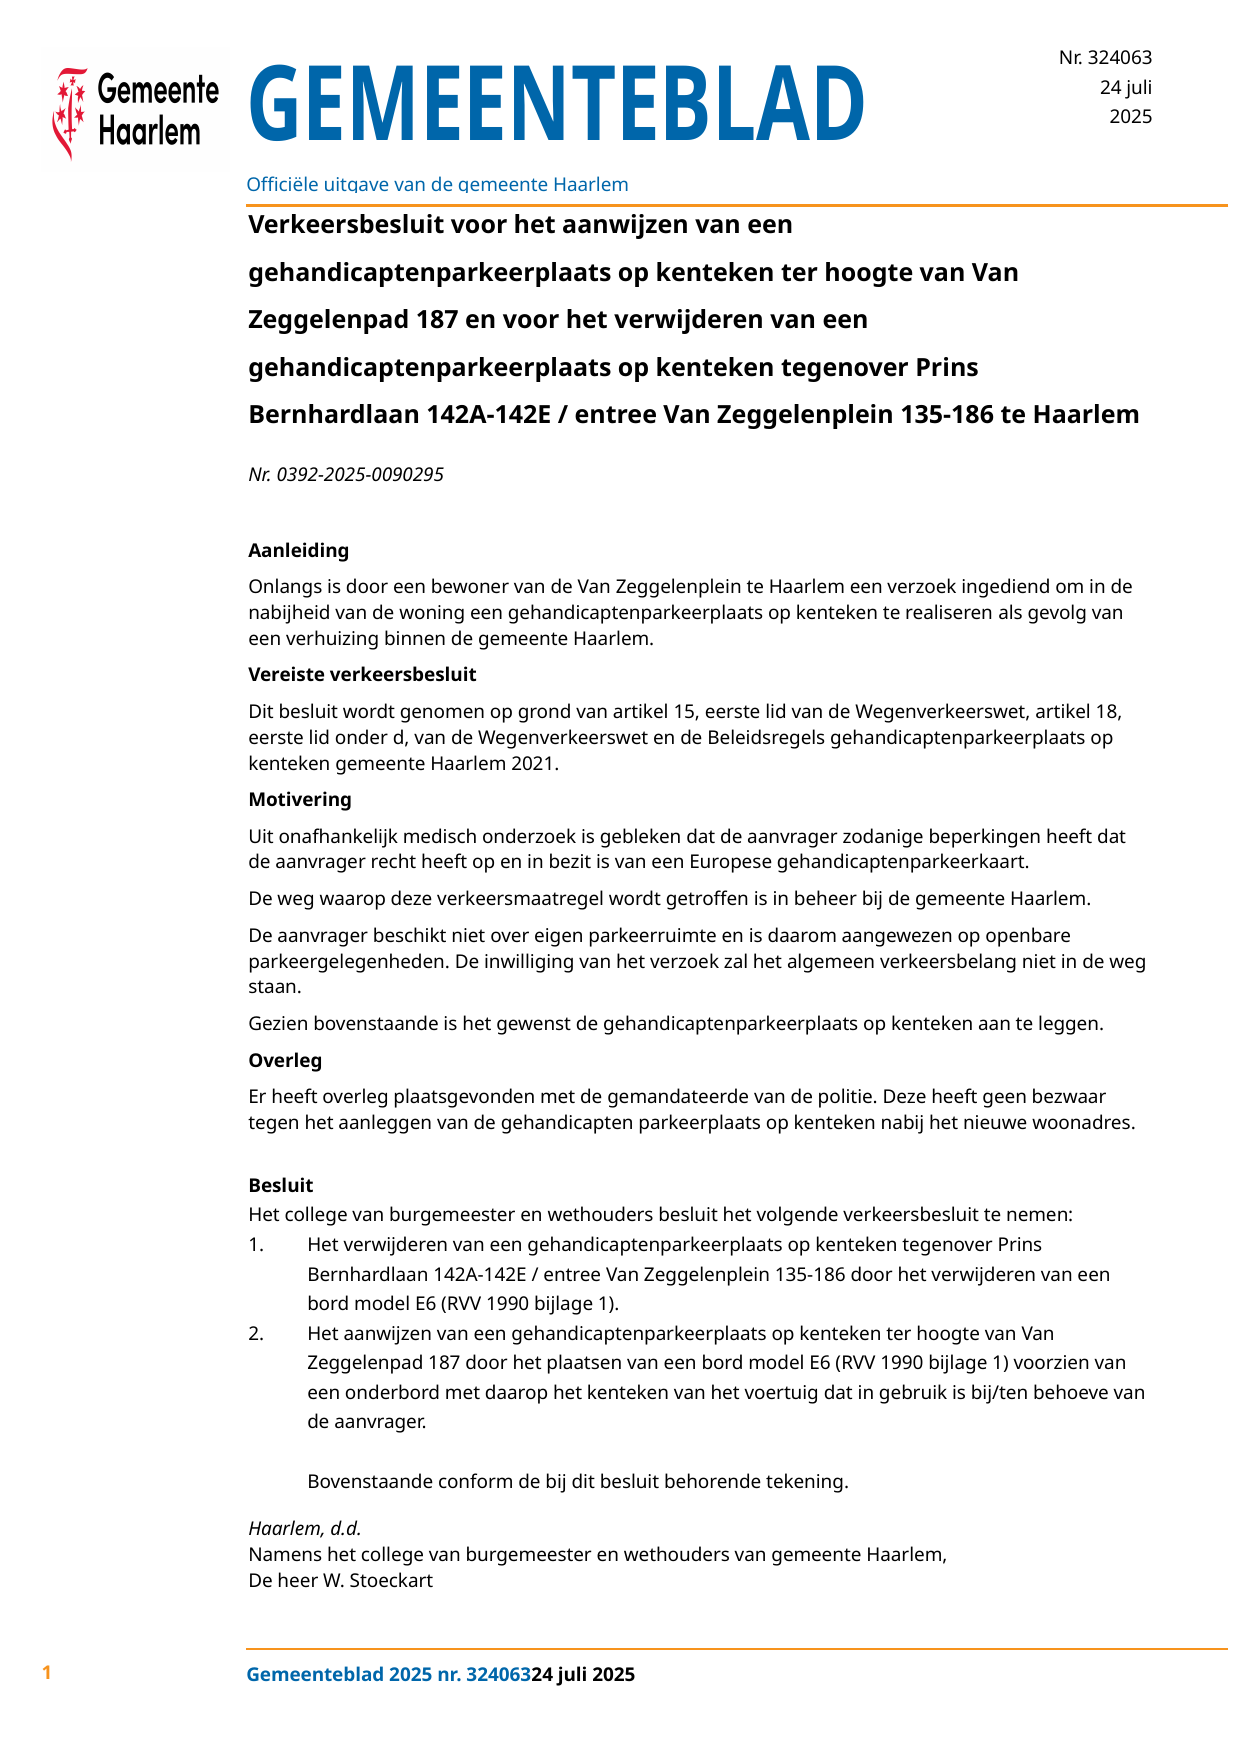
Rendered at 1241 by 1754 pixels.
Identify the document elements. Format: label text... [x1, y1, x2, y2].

picture [41, 47, 231, 172]
text Het college van burgemeester en wethouders besluit het volgende verkeersbesluit te nemen: [248, 1202, 1152, 1227]
text Onlangs is door een bewoner van de Van Zeggelenplein te Haarlem een verzoek ingediend om in de nabijheid van de woning een gehandicaptenparkeerplaats op kenteken te realiseren als gevolg van een verhuizing binnen de gemeente Haarlem. [248, 573, 1152, 651]
text Aanleiding [248, 537, 1152, 562]
text De weg waarop deze verkeersmaatregel wordt getroffen is in beheer bij de gemeente Haarlem. [248, 885, 1152, 911]
text Haarlem, d.d. [248, 1516, 1152, 1541]
text Nr. 0392-2025-0090295 [248, 461, 1152, 486]
text Besluit [248, 1172, 1152, 1198]
text Verkeersbesluit voor het aanwijzen van een gehandicaptenparkeerplaats op kenteken ter hoogte van Van Zeggelenpad 187 en voor het verwijderen van een gehandicaptenparkeerplaats op kenteken tegenover Prins Bernhardlaan 142A-142E / entree Van Zeggelenplein 135-186 te Haarlem [248, 207, 1152, 431]
text Namens het college van burgemeester en wethouders van gemeente Haarlem, [248, 1541, 1152, 1567]
text Dit besluit wordt genomen op grond van artikel 15, eerste lid van de Wegenverkeerswet, artikel 18, eerste lid onder d, van de Wegenverkeerswet en de Beleidsregels gehandicaptenparkeerplaats op kenteken gemeente Haarlem 2021. [248, 698, 1152, 775]
list Bovenstaande conform de bij dit besluit behorende tekening. [248, 1468, 1152, 1493]
text De aanvrager beschikt niet over eigen parkeerruimte en is daarom aangewezen op openbare parkeergelegenheden. De inwilliging van het verzoek zal het algemeen verkeersbelang niet in de weg staan. [248, 922, 1152, 999]
text Motivering [248, 786, 1152, 812]
text Gezien bovenstaande is het gewenst de gehandicaptenparkeerplaats op kenteken aan te leggen. [248, 1010, 1152, 1036]
text Uit onafhankelijk medisch onderzoek is gebleken dat de aanvrager zodanige beperkingen heeft dat de aanvrager recht heeft op en in bezit is van een Europese gehandicaptenparkeerkaart. [248, 823, 1152, 874]
text Er heeft overleg plaatsgevonden met de gemandateerde van de politie. Deze heeft geen bezwaar tegen het aanleggen van de gehandicapten parkeerplaats op kenteken nabij het nieuwe woonadres. [248, 1083, 1152, 1135]
text Vereiste verkeersbesluit [248, 662, 1152, 687]
text Overleg [248, 1047, 1152, 1073]
list Het verwijderen van een gehandicaptenparkeerplaats op kenteken tegenover Prins Bernhardlaan 142A-142E / entree Van Zeggelenplein 135-186 door het verwijderen van een bord model E6 (RVV 1990 bijlage 1). [248, 1231, 1152, 1316]
text De heer W. Stoeckart [248, 1567, 1152, 1593]
list Het aanwijzen van een gehandicaptenparkeerplaats op kenteken ter hoogte van Van Zeggelenpad 187 door het plaatsen van een bord model E6 (RVV 1990 bijlage 1) voorzien van een onderbord met daarop het kenteken van het voertuig dat in gebruik is bij/ten behoeve van de aanvrager. [248, 1320, 1152, 1434]
